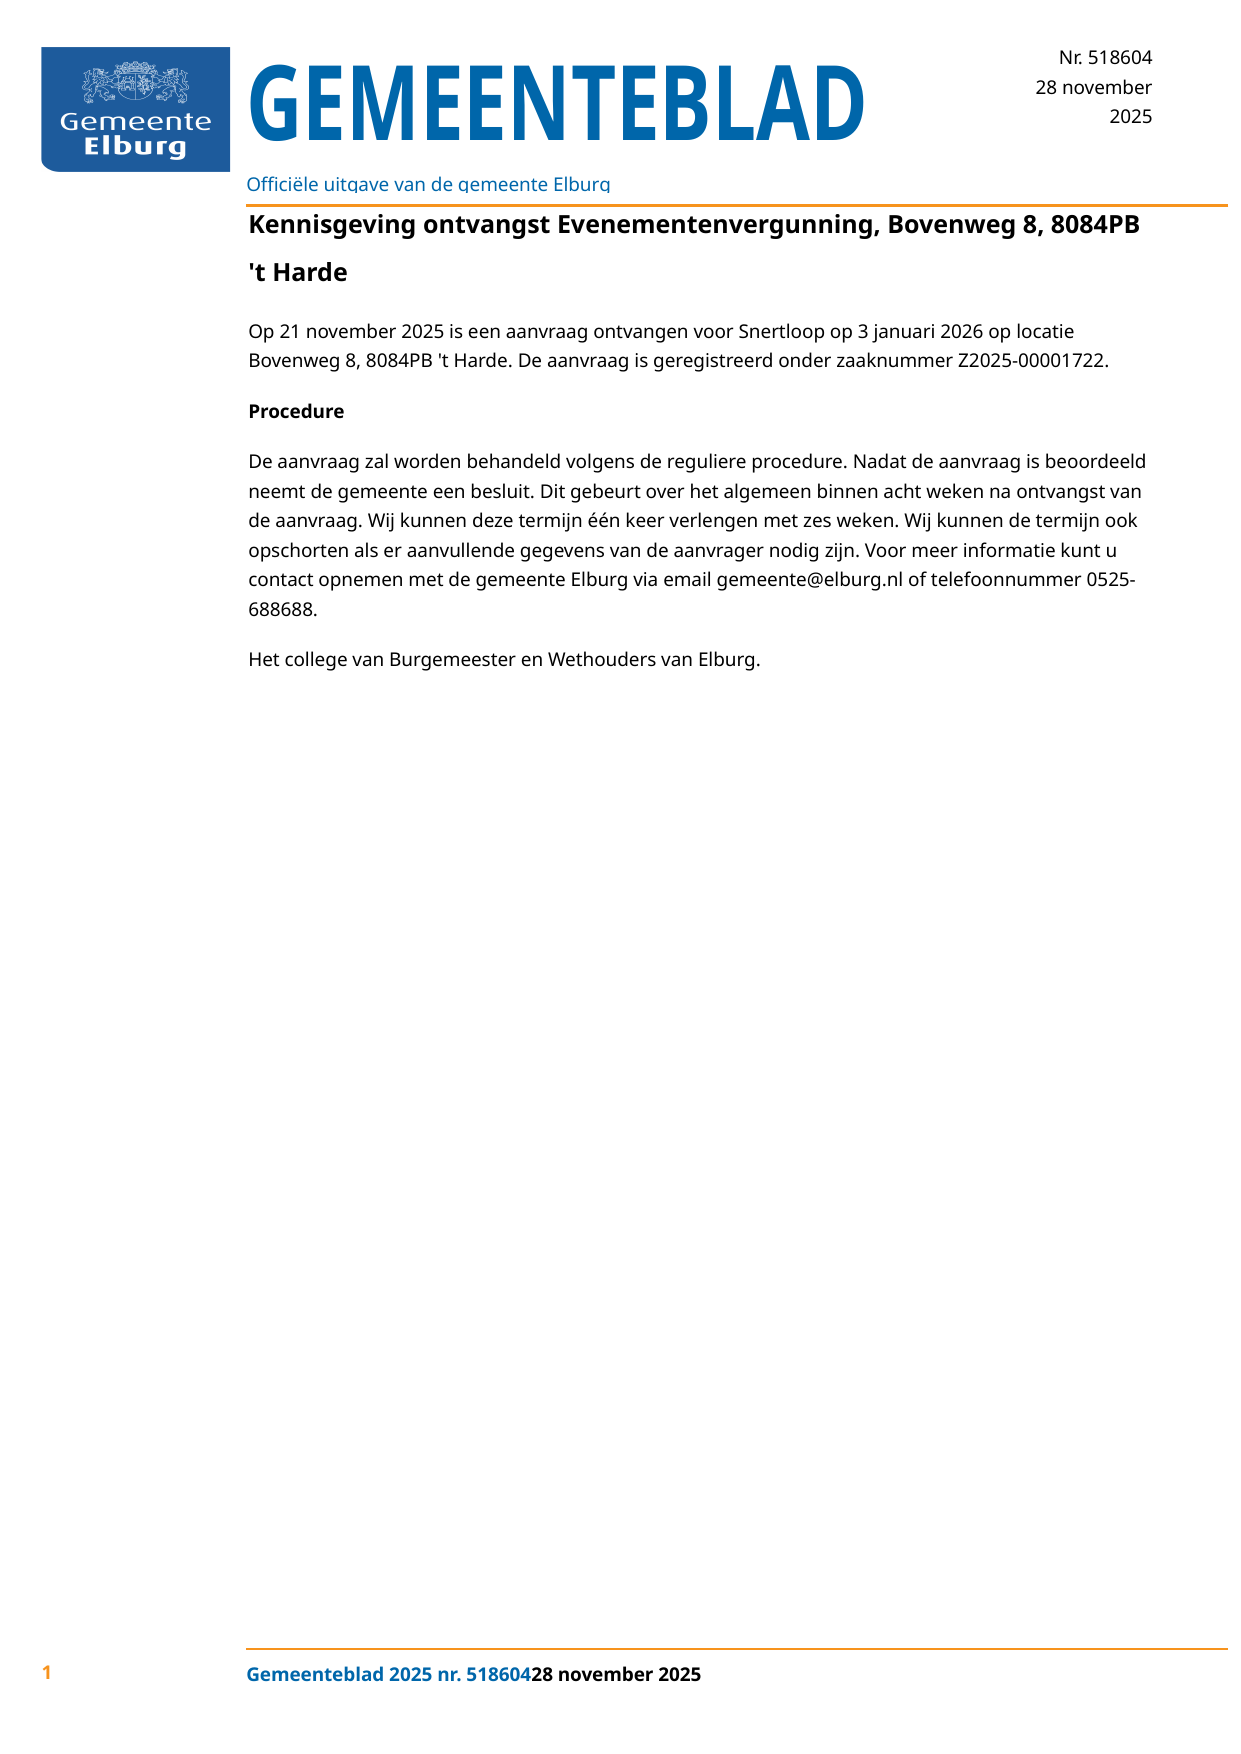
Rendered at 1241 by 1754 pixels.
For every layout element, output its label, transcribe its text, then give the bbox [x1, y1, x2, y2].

text Procedure [248, 398, 1152, 424]
picture [41, 47, 231, 172]
text Kennisgeving ontvangst Evenementenvergunning, Bovenweg 8, 8084PB 't Harde [248, 207, 1152, 288]
text De aanvraag zal worden behandeld volgens de reguliere procedure. Nadat de aanvraag is beoordeeld neemt de gemeente een besluit. Dit gebeurt over het algemeen binnen acht weken na ontvangst van de aanvraag. Wij kunnen deze termijn één keer verlengen met zes weken. Wij kunnen de termijn ook opschorten als er aanvullende gegevens van de aanvrager nodig zijn. Voor meer informatie kunt u contact opnemen met de gemeente Elburg via email gemeente@elburg.nl of telefoonnummer 0525-688688. [248, 448, 1152, 622]
text Op 21 november 2025 is een aanvraag ontvangen voor Snertloop op 3 januari 2026 op locatie Bovenweg 8, 8084PB 't Harde. De aanvraag is geregistreerd onder zaaknummer Z2025-00001722. [248, 318, 1152, 373]
text Het college van Burgemeester en Wethouders van Elburg. [248, 647, 1152, 672]
